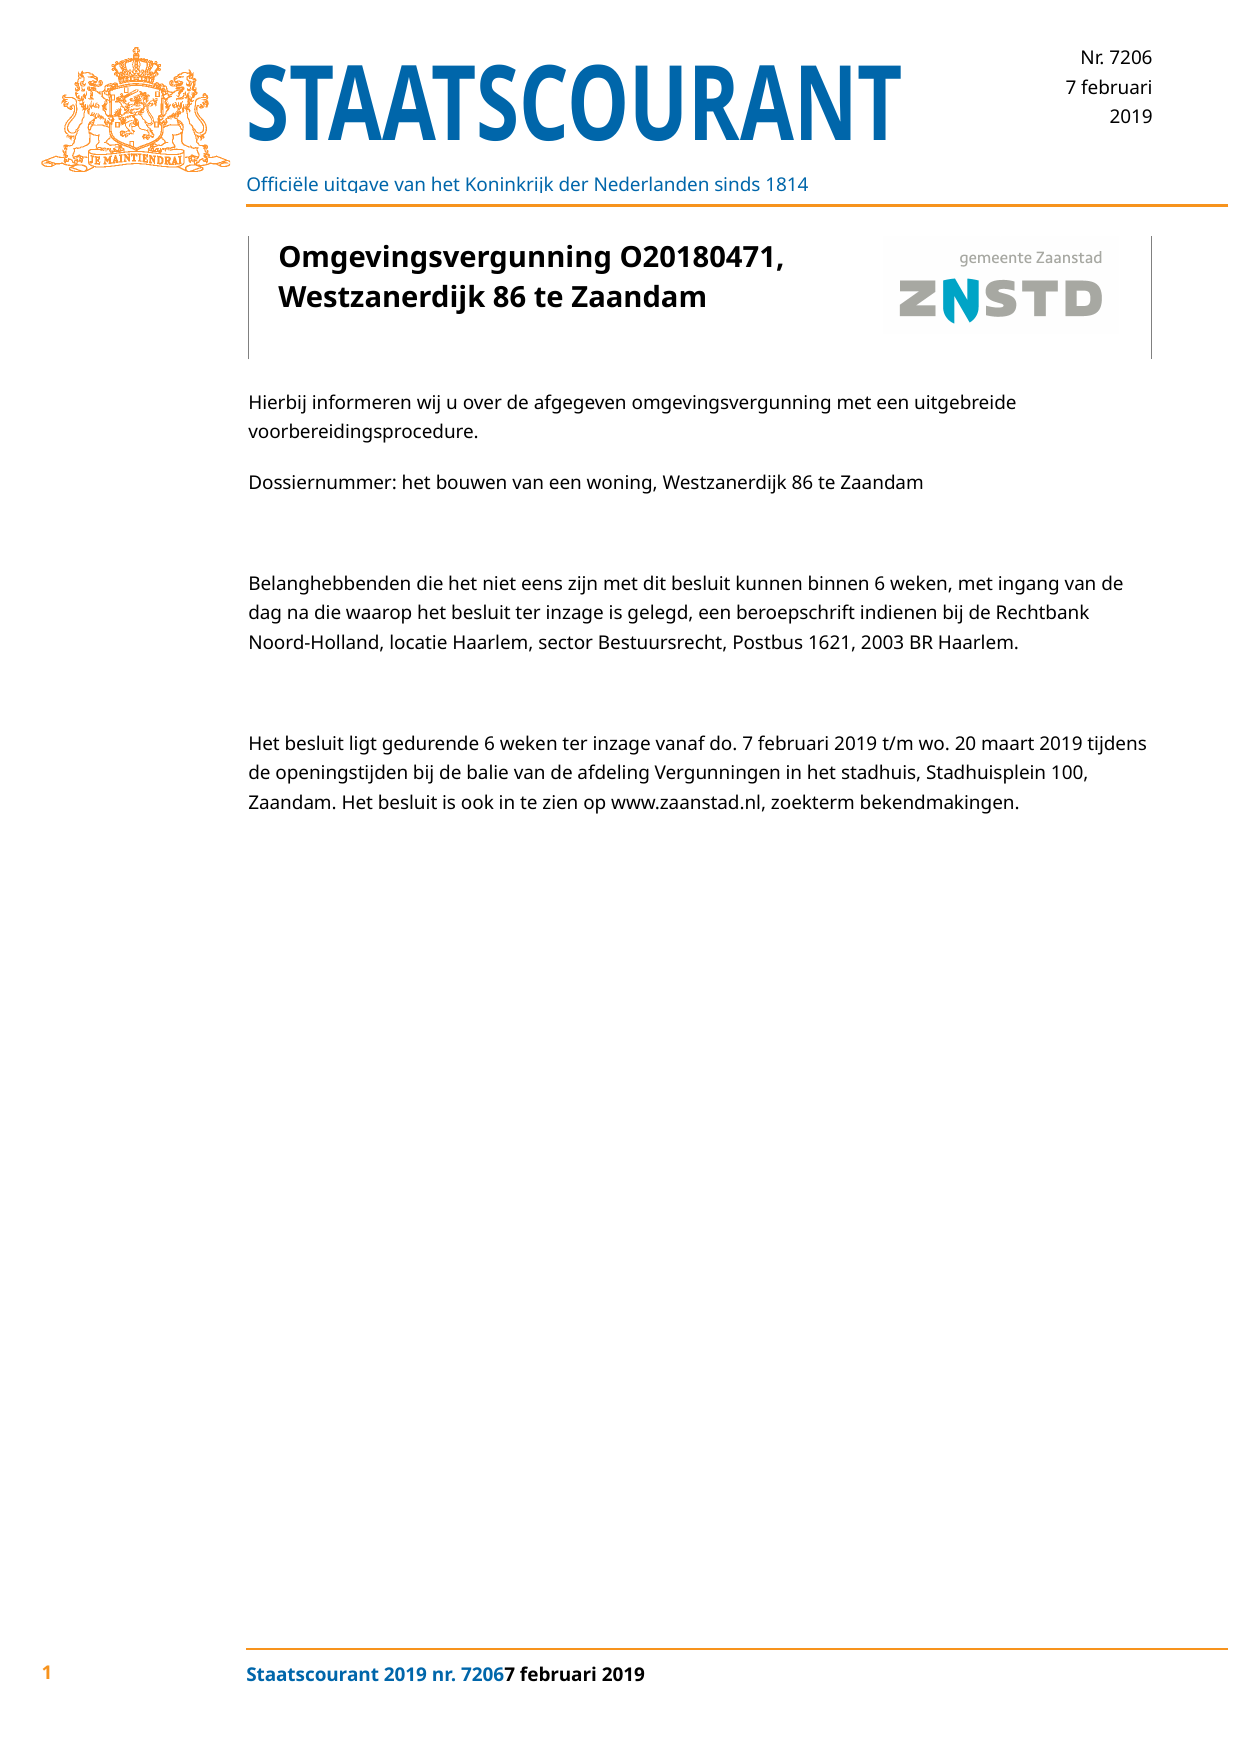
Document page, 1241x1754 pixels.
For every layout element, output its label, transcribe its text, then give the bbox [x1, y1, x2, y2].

text Het besluit ligt gedurende 6 weken ter inzage vanaf do. 7 februari 2019 t/m wo. 20 maart 2019 tijdens de openingstijden bij de balie van de afdeling Vergunningen in het stadhuis, Stadhuisplein 100, Zaandam. Het besluit is ook in te zien op www.zaanstad.nl, zoekterm bekendmakingen. [248, 730, 1152, 814]
text Belanghebbenden die het niet eens zijn met dit besluit kunnen binnen 6 weken, met ingang van de dag na die waarop het besluit ter inzage is gelegd, een beroepschrift indienen bij de Rechtbank Noord-Holland, locatie Haarlem, sector Bestuursrecht, Postbus 1621, 2003 BR Haarlem. [248, 570, 1152, 654]
text Hierbij informeren wij u over de afgegeven omgevingsvergunning met een uitgebreide voorbereidingsprocedure. [248, 389, 1152, 444]
table_header [850, 236, 1151, 359]
text Dossiernummer: het bouwen van een woning, Westzanerdijk 86 te Zaandam [248, 469, 1152, 494]
picture [882, 236, 1119, 334]
table_header Omgevingsvergunning O20180471, Westzanerdijk 86 te Zaandam [249, 236, 850, 359]
picture [41, 47, 231, 172]
